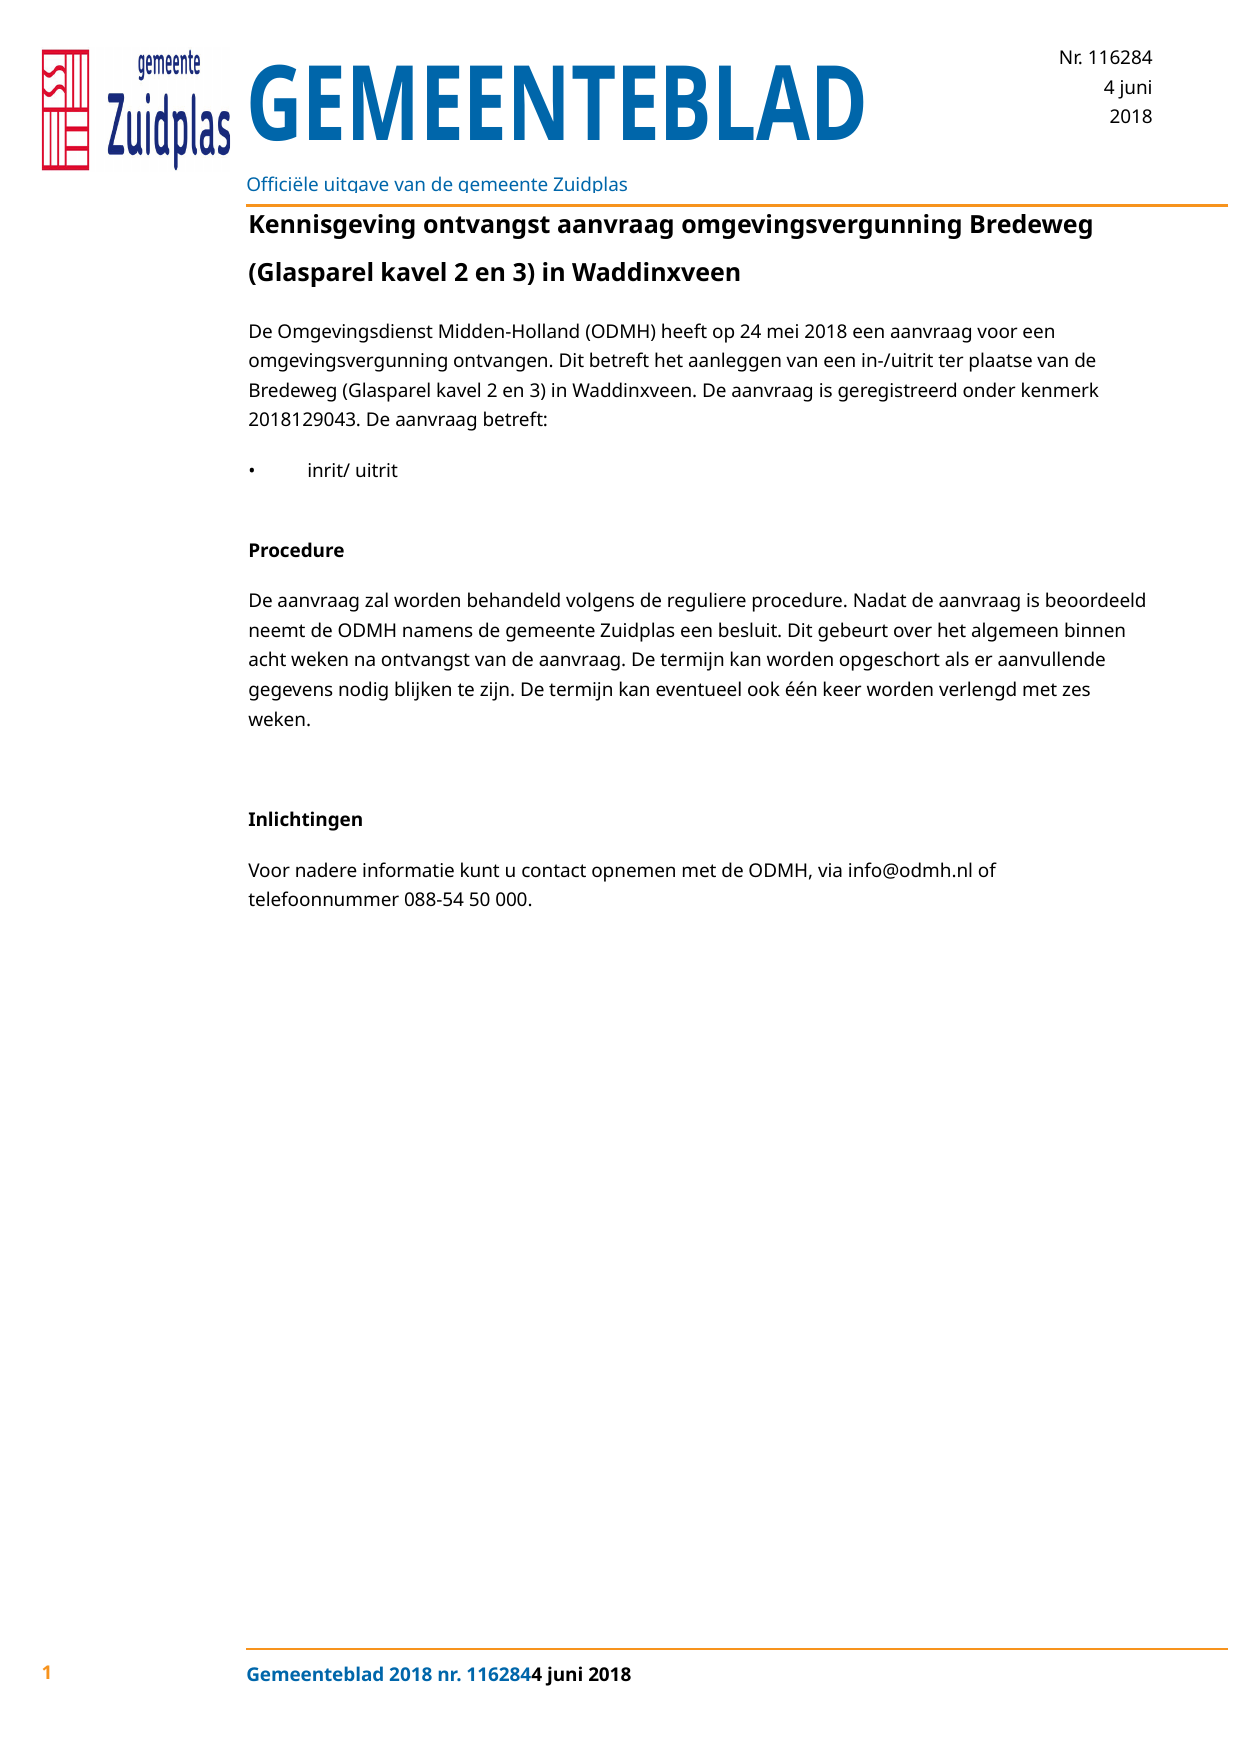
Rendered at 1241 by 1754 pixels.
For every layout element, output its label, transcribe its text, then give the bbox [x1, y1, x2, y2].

text Kennisgeving ontvangst aanvraag omgevingsvergunning Bredeweg (Glasparel kavel 2 en 3) in Waddinxveen [248, 207, 1152, 288]
text Inlichtingen [248, 807, 1152, 832]
picture [41, 47, 231, 172]
text De aanvraag zal worden behandeld volgens de reguliere procedure. Nadat de aanvraag is beoordeeld neemt de ODMH namens de gemeente Zuidplas een besluit. Dit gebeurt over het algemeen binnen acht weken na ontvangst van de aanvraag. De termijn kan worden opgeschort als er aanvullende gegevens nodig blijken te zijn. De termijn kan eventueel ook één keer worden verlengd met zes weken. [248, 587, 1152, 732]
list inrit/ uitrit [248, 457, 1152, 483]
text De Omgevingsdienst Midden-Holland (ODMH) heeft op 24 mei 2018 een aanvraag voor een omgevingsvergunning ontvangen. Dit betreft het aanleggen van een in-/uitrit ter plaatse van de Bredeweg (Glasparel kavel 2 en 3) in Waddinxveen. De aanvraag is geregistreerd onder kenmerk 2018129043. De aanvraag betreft: [248, 318, 1152, 432]
text Voor nadere informatie kunt u contact opnemen met de ODMH, via info@odmh.nl of telefoonnummer 088-54 50 000. [248, 857, 1152, 912]
text Procedure [248, 537, 1152, 563]
